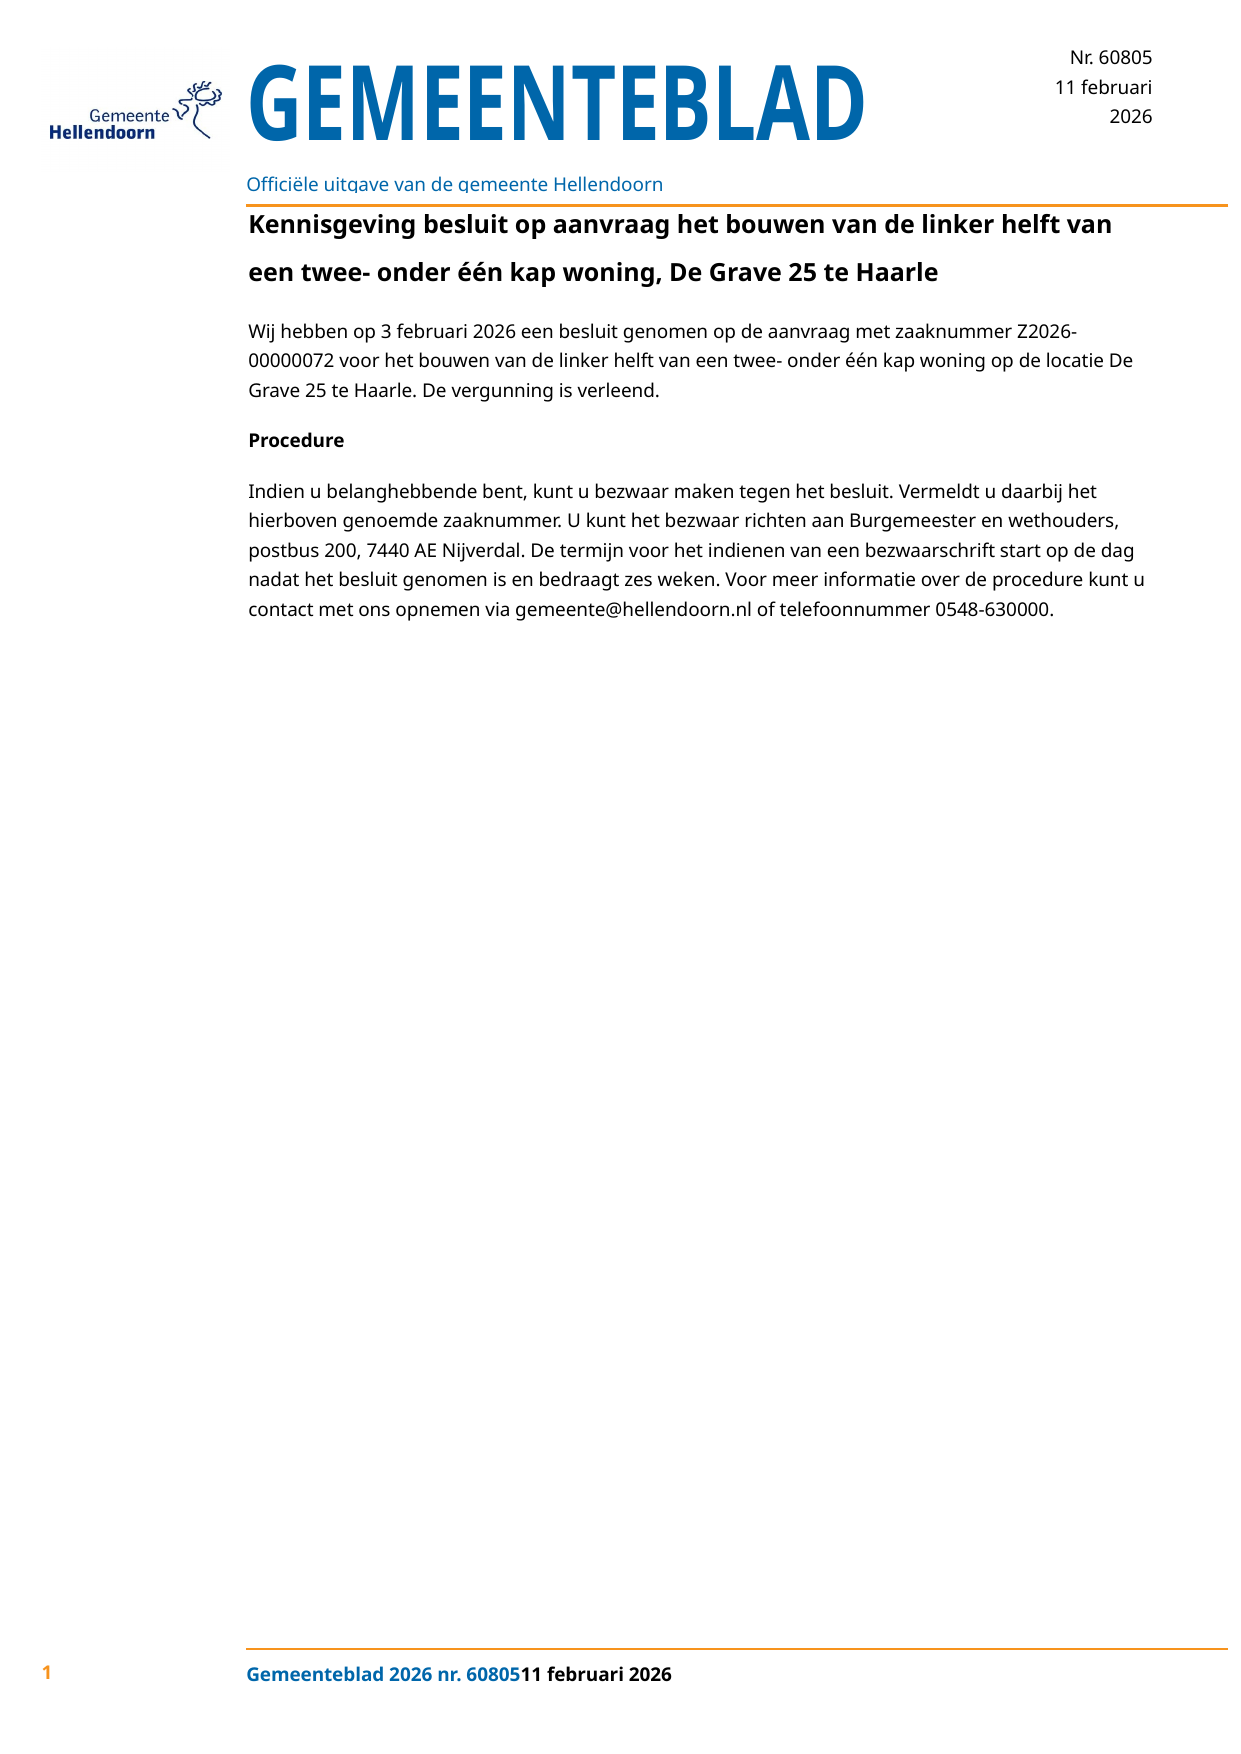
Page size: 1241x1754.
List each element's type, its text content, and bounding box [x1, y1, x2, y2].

picture [41, 47, 231, 172]
text Procedure [248, 427, 1152, 453]
text Kennisgeving besluit op aanvraag het bouwen van de linker helft van een twee- onder één kap woning, De Grave 25 te Haarle [248, 207, 1152, 288]
text Indien u belanghebbende bent, kunt u bezwaar maken tegen het besluit. Vermeldt u daarbij het hierboven genoemde zaaknummer. U kunt het bezwaar richten aan Burgemeester en wethouders, postbus 200, 7440 AE Nijverdal. De termijn voor het indienen van een bezwaarschrift start op de dag nadat het besluit genomen is en bedraagt zes weken. Voor meer informatie over de procedure kunt u contact met ons opnemen via gemeente@hellendoorn.nl of telefoonnummer 0548-630000. [248, 478, 1152, 622]
text Wij hebben op 3 februari 2026 een besluit genomen op de aanvraag met zaaknummer Z2026-00000072 voor het bouwen van de linker helft van een twee- onder één kap woning op de locatie De Grave 25 te Haarle. De vergunning is verleend. [248, 318, 1152, 403]
